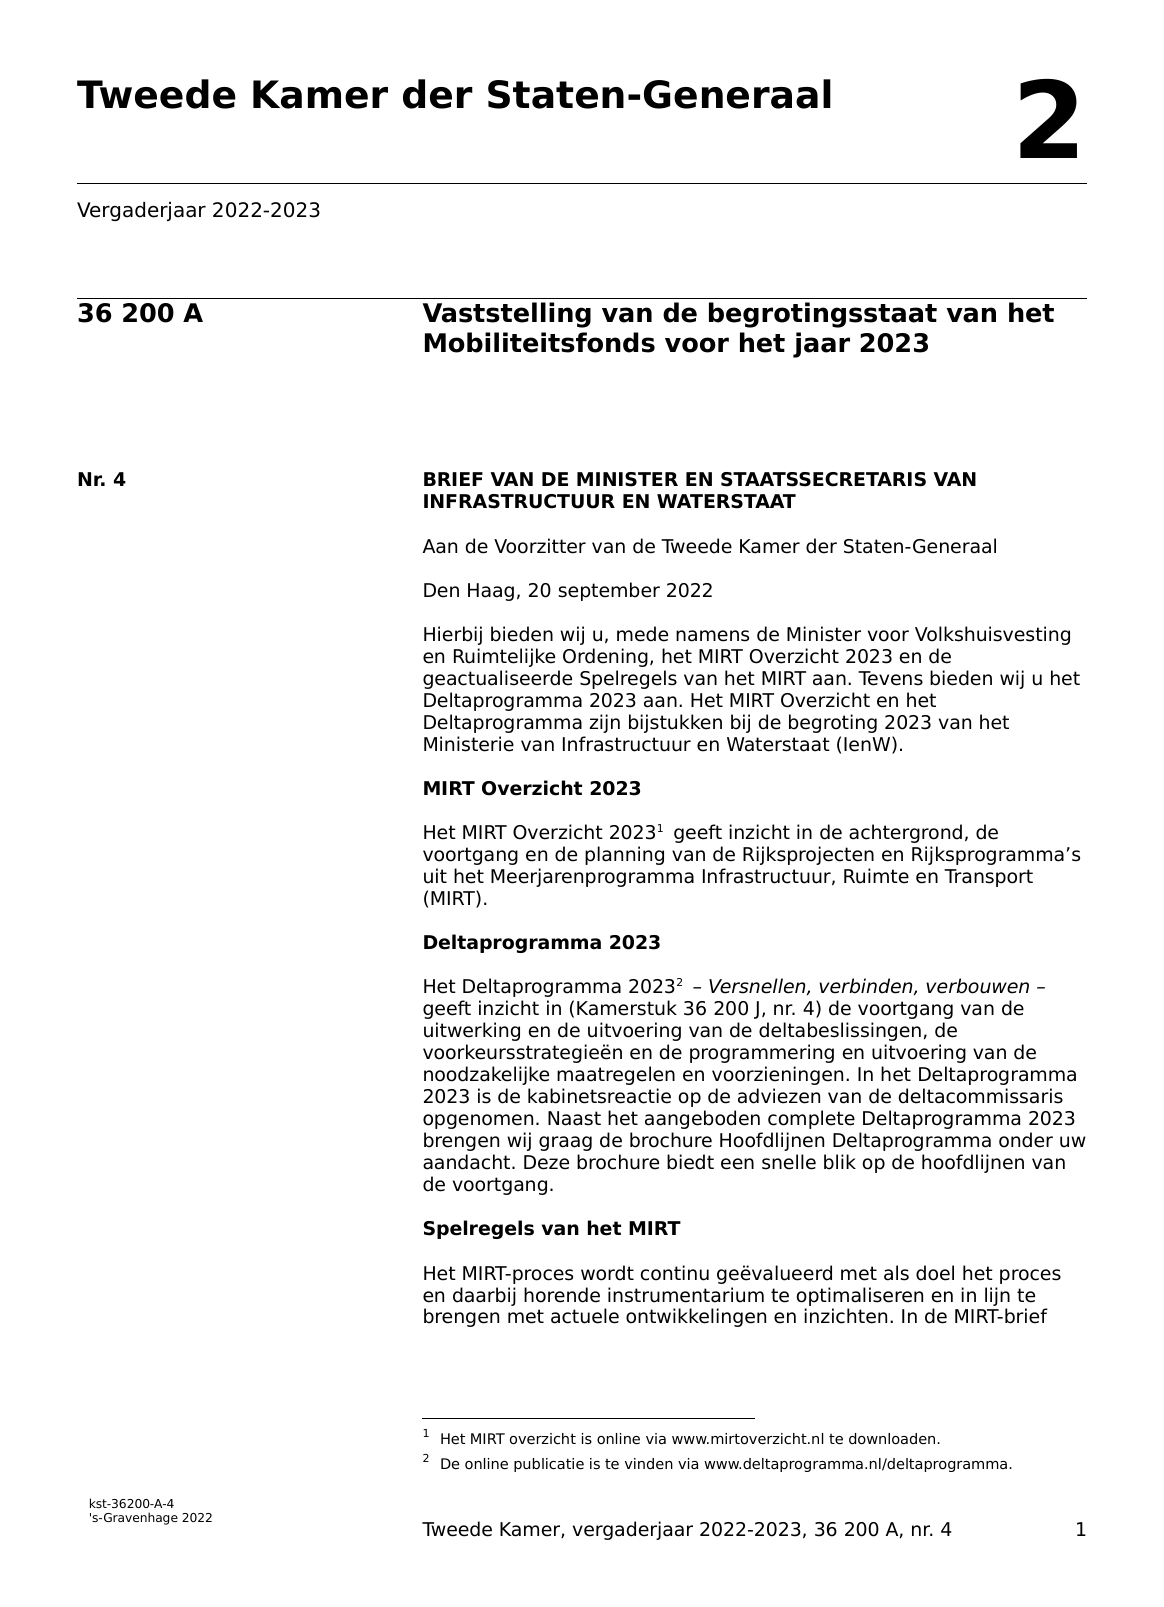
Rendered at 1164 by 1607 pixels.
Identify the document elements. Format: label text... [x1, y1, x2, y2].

subtitle Spelregels van het MIRT [422, 1218, 1087, 1240]
table_header Tweede Kamer der Staten-Generaal [77, 59, 886, 183]
subtitle MIRT Overzicht 2023 [422, 778, 1087, 800]
table_header 2 [886, 59, 1087, 183]
text 's-Gravenhage 2022 [88, 1511, 323, 1525]
text kst-36200-A-4 [88, 1497, 323, 1511]
text Het MIRT overzicht is online via www.mirtoverzicht.nl te downloaden. [422, 1427, 1087, 1449]
subtitle 36 200 A Vaststelling van de begrotingsstaat van het Mobiliteitsfonds voor het jaar 2023 [77, 299, 1087, 358]
subtitle Deltaprogramma 2023 [422, 932, 1087, 954]
text Het Deltaprogramma 2023 – Versnellen, verbinden, verbouwen – geeft inzicht in (Kamerstuk 36 200 J, nr. 4) de voortgang van de uitwerking en de uitvoering van de deltabeslissingen, de voorkeursstrategieën en de programmering en uitvoering van de noodzakelijke maatregelen en voorzieningen. In het Deltaprogramma 2023 is de kabinetsreactie op de adviezen van de deltacommissaris opgenomen. Naast het aangeboden complete Deltaprogramma 2023 brengen wij graag de brochure Hoofdlijnen Deltaprogramma onder uw aandacht. Deze brochure biedt een snelle blik op de hoofdlijnen van de voortgang. [422, 976, 1087, 1196]
text Hierbij bieden wij u, mede namens de Minister voor Volkshuisvesting en Ruimtelijke Ordening, het MIRT Overzicht 2023 en de geactualiseerde Spelregels van het MIRT aan. Tevens bieden wij u het Deltaprogramma 2023 aan. Het MIRT Overzicht en het Deltaprogramma zijn bijstukken bij de begroting 2023 van het Ministerie van Infrastructuur en Waterstaat (IenW). [422, 624, 1087, 756]
text Het MIRT Overzicht 2023 geeft inzicht in de achtergrond, de voortgang en de planning van de Rijksprojecten en Rijksprogramma’s uit het Meerjarenprogramma Infrastructuur, Ruimte en Transport (MIRT). [422, 822, 1087, 910]
table_cell Vergaderjaar 2022-2023 [77, 184, 1087, 298]
text Den Haag, 20 september 2022 [422, 580, 1087, 602]
text Aan de Voorzitter van de Tweede Kamer der Staten-Generaal [422, 536, 1087, 557]
text De online publicatie is te vinden via www.deltaprogramma.nl/deltaprogramma. [422, 1452, 1087, 1474]
text Het MIRT-proces wordt continu geëvalueerd met als doel het proces en daarbij horende instrumentarium te optimaliseren en in lijn te brengen met actuele ontwikkelingen en inzichten. In de MIRT-brief [422, 1262, 1087, 1350]
subtitle Nr. 4 BRIEF VAN DE MINISTER EN STAATSSECRETARIS VAN INFRASTRUCTUUR EN WATERSTAAT [77, 469, 1087, 513]
